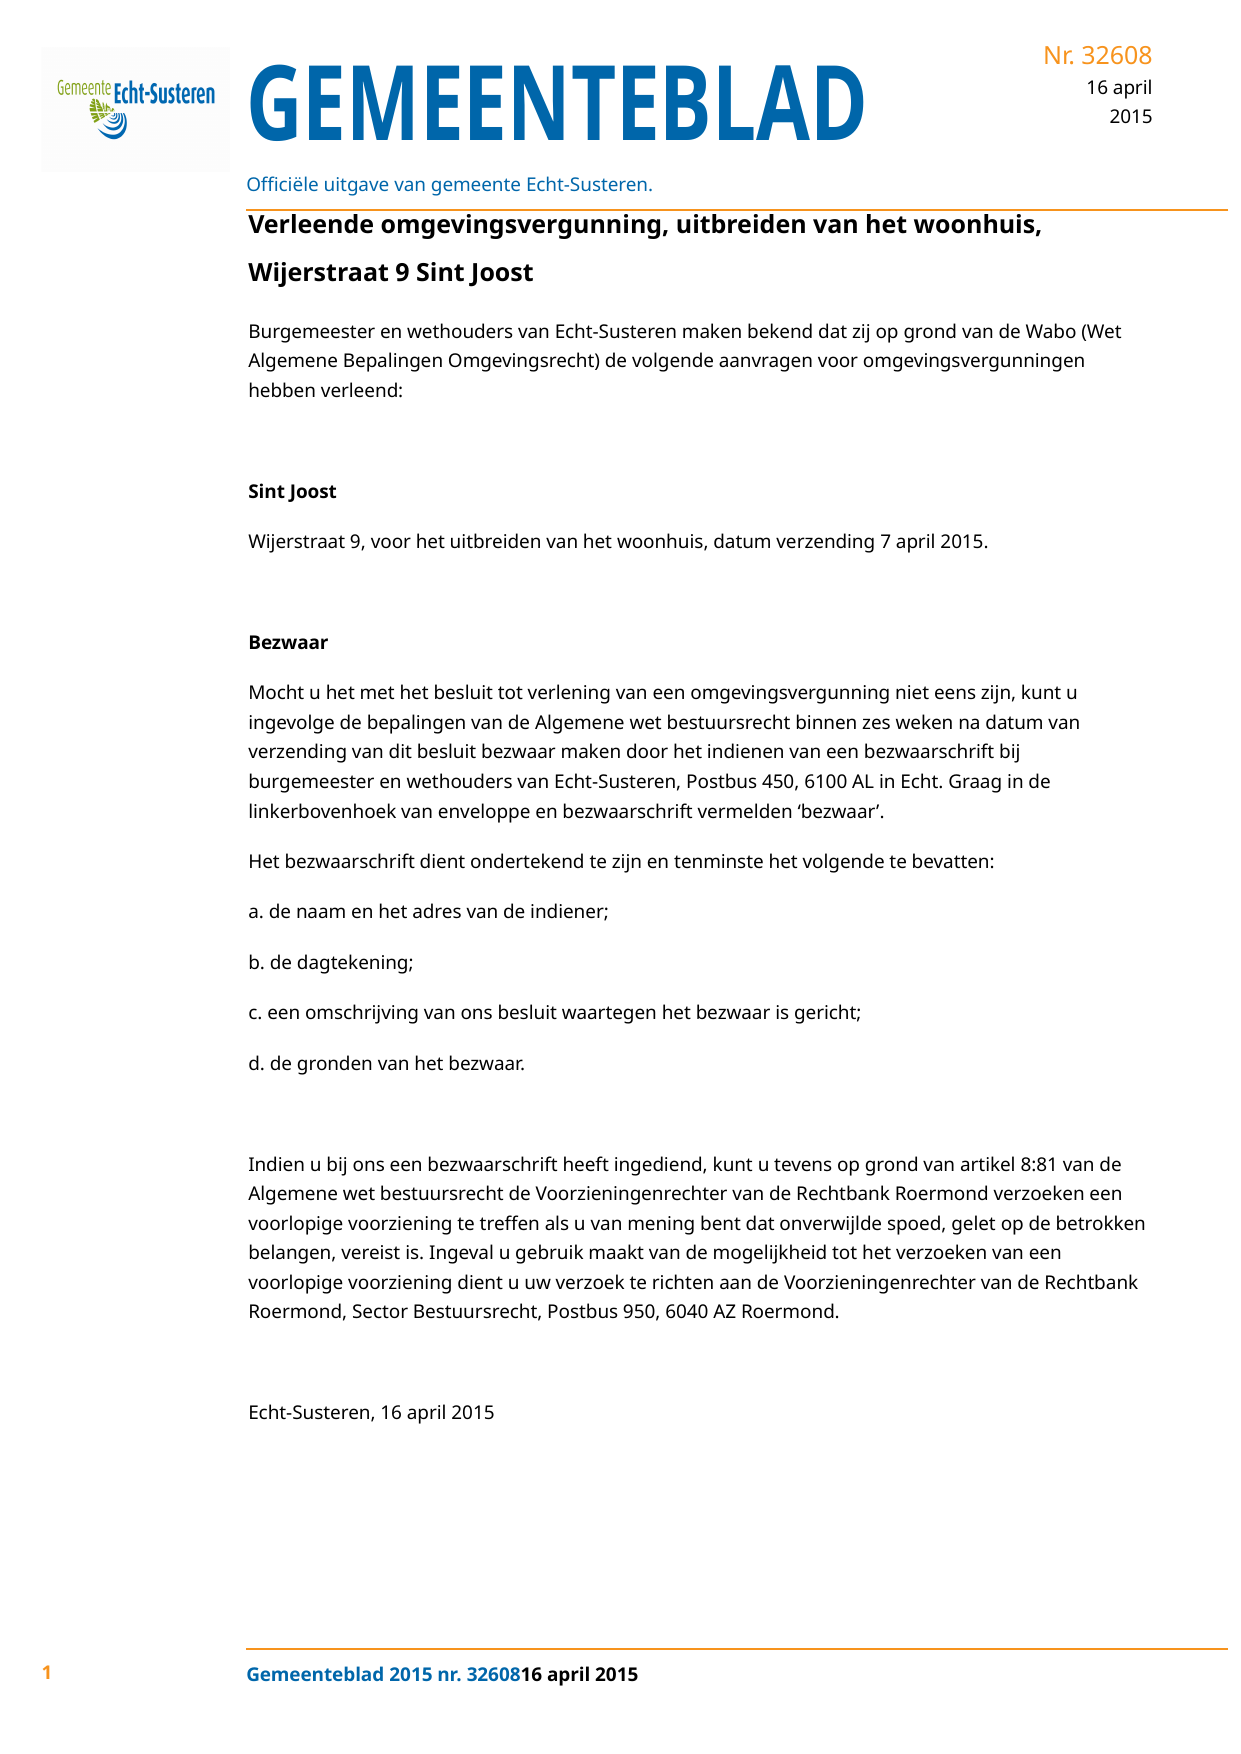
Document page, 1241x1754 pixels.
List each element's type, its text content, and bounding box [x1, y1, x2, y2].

text Het bezwaarschrift dient ondertekend te zijn en tenminste het volgende te bevatten: [248, 848, 1152, 874]
text Wijerstraat 9, voor het uitbreiden van het woonhuis, datum verzending 7 april 2015. [248, 528, 1152, 554]
text d. de gronden van het bezwaar. [248, 1050, 1152, 1076]
text Bezwaar [248, 629, 1152, 655]
text Mocht u het met het besluit tot verlening van een omgevingsvergunning niet eens zijn, kunt u ingevolge de bepalingen van de Algemene wet bestuursrecht binnen zes weken na datum van verzending van dit besluit bezwaar maken door het indienen van een bezwaarschrift bij burgemeester en wethouders van Echt-Susteren, Postbus 450, 6100 AL in Echt. Graag in de linkerbovenhoek van enveloppe en bezwaarschrift vermelden ‘bezwaar’. [248, 679, 1152, 824]
text a. de naam en het adres van de indiener; [248, 899, 1152, 924]
text Burgemeester en wethouders van Echt-Susteren maken bekend dat zij op grond van de Wabo (Wet Algemene Bepalingen Omgevingsrecht) de volgende aanvragen voor omgevingsvergunningen hebben verleend: [248, 318, 1152, 403]
picture [41, 47, 231, 172]
text c. een omschrijving van ons besluit waartegen het bezwaar is gericht; [248, 999, 1152, 1025]
text Verleende omgevingsvergunning, uitbreiden van het woonhuis, Wijerstraat 9 Sint Joost [248, 211, 1152, 288]
text Sint Joost [248, 478, 1152, 504]
text b. de dagtekening; [248, 949, 1152, 975]
text Indien u bij ons een bezwaarschrift heeft ingediend, kunt u tevens op grond van artikel 8:81 van de Algemene wet bestuursrecht de Voorzieningenrechter van de Rechtbank Roermond verzoeken een voorlopige voorziening te treffen als u van mening bent dat onverwijlde spoed, gelet op de betrokken belangen, vereist is. Ingeval u gebruik maakt van de mogelijkheid tot het verzoeken van een voorlopige voorziening dient u uw verzoek te richten aan de Voorzieningenrechter van de Rechtbank Roermond, Sector Bestuursrecht, Postbus 950, 6040 AZ Roermond. [248, 1151, 1152, 1324]
text Echt-Susteren, 16 april 2015 [248, 1399, 1152, 1425]
